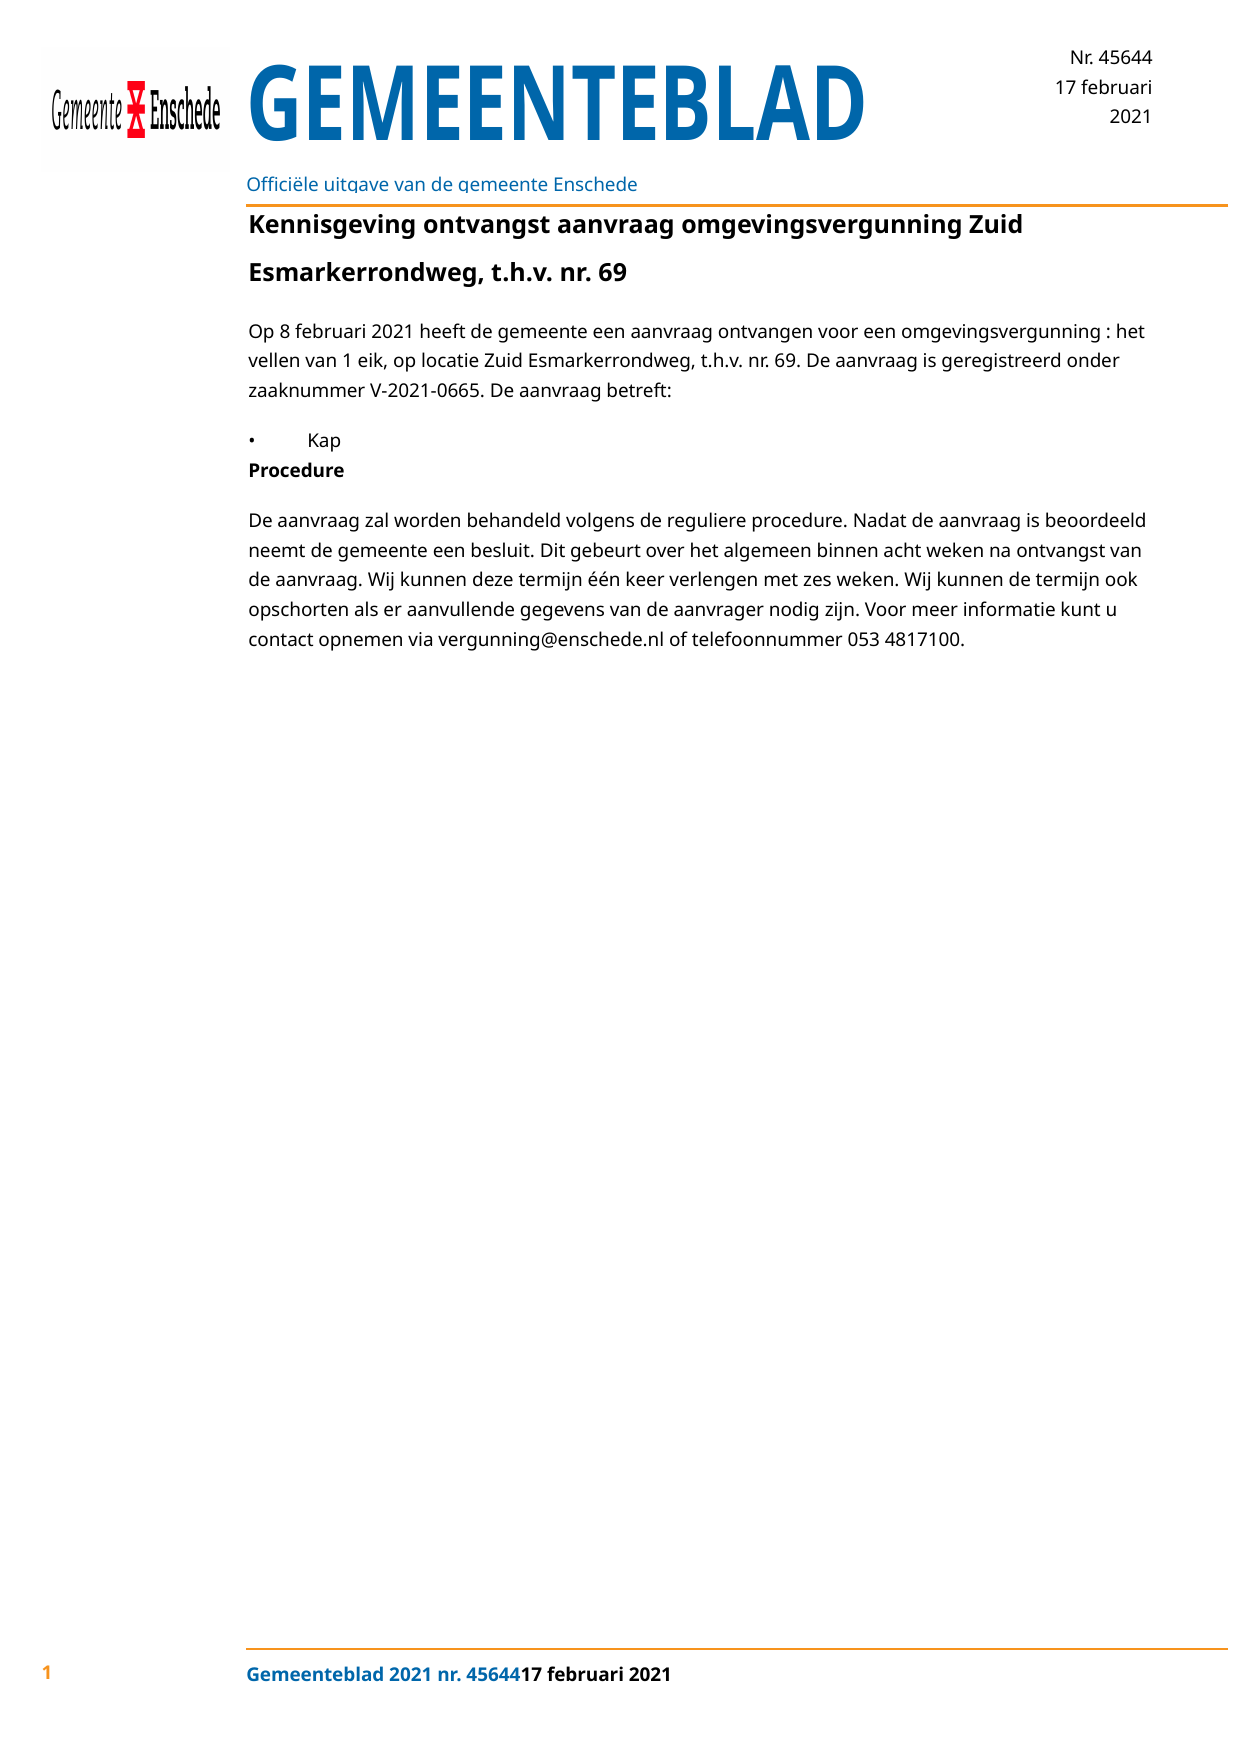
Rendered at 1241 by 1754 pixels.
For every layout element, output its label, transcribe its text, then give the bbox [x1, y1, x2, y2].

list Kap [248, 427, 1152, 453]
picture [41, 47, 231, 172]
text Procedure [248, 457, 1152, 483]
text Op 8 februari 2021 heeft de gemeente een aanvraag ontvangen voor een omgevingsvergunning : het vellen van 1 eik, op locatie Zuid Esmarkerrondweg, t.h.v. nr. 69. De aanvraag is geregistreerd onder zaaknummer V-2021-0665. De aanvraag betreft: [248, 318, 1152, 403]
text Kennisgeving ontvangst aanvraag omgevingsvergunning Zuid Esmarkerrondweg, t.h.v. nr. 69 [248, 207, 1152, 288]
text De aanvraag zal worden behandeld volgens de reguliere procedure. Nadat de aanvraag is beoordeeld neemt de gemeente een besluit. Dit gebeurt over het algemeen binnen acht weken na ontvangst van de aanvraag. Wij kunnen deze termijn één keer verlengen met zes weken. Wij kunnen de termijn ook opschorten als er aanvullende gegevens van de aanvrager nodig zijn. Voor meer informatie kunt u contact opnemen via vergunning@enschede.nl of telefoonnummer 053 4817100. [248, 507, 1152, 652]
